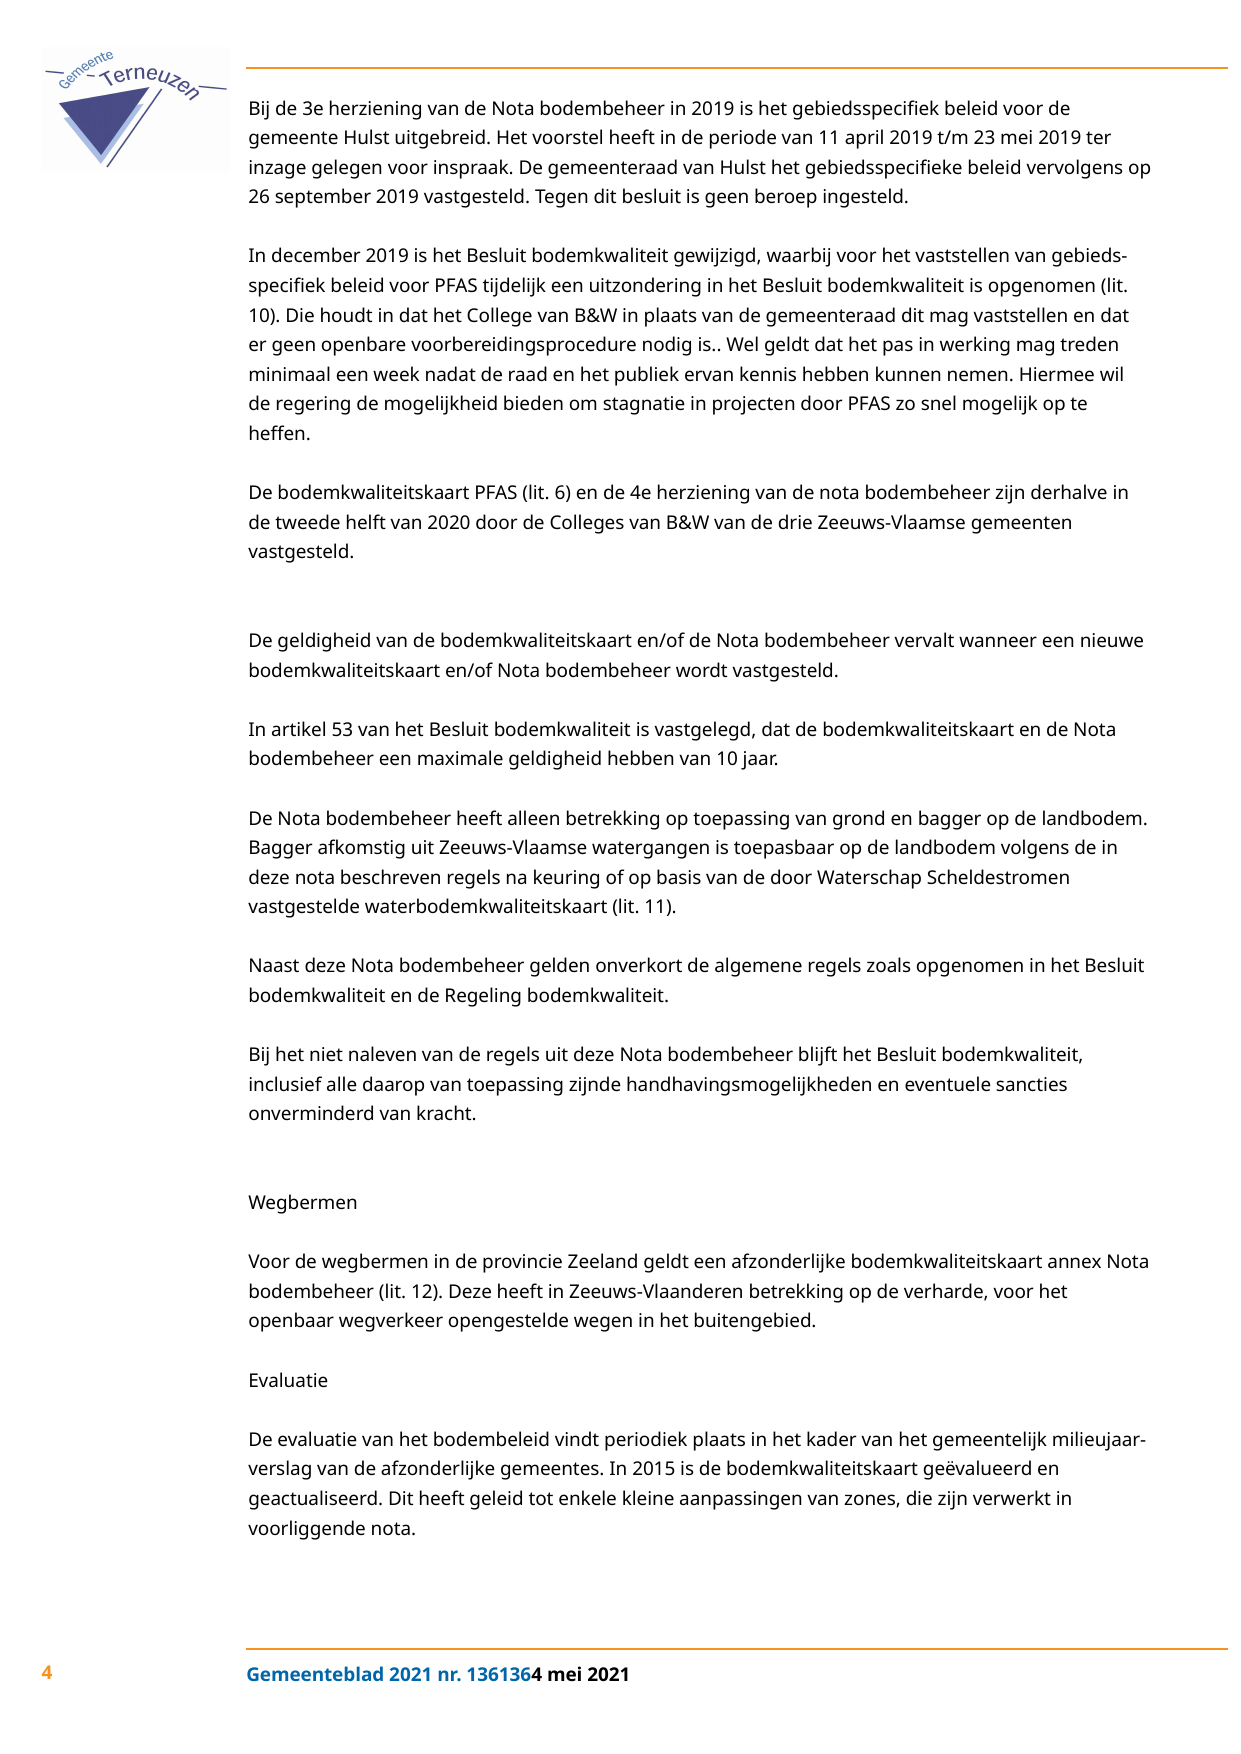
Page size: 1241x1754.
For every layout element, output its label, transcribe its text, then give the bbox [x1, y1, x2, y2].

text Voor de wegbermen in de provincie Zeeland geldt een afzonderlijke bodemkwaliteitskaart annex Nota bodembeheer (lit. 12). Deze heeft in Zeeuws-Vlaanderen betrekking op de verharde, voor het openbaar wegverkeer opengestelde wegen in het buitengebied. [248, 1248, 1152, 1333]
picture [41, 47, 231, 172]
text De bodemkwaliteitskaart PFAS (lit. 6) en de 4e herziening van de nota bodembeheer zijn derhalve in de tweede helft van 2020 door de Colleges van B&W van de drie Zeeuws-Vlaamse gemeenten vastgesteld. [248, 479, 1152, 564]
text Naast deze Nota bodembeheer gelden onverkort de algemene regels zoals opgenomen in het Besluit bodemkwaliteit en de Regeling bodemkwaliteit. [248, 953, 1152, 1008]
text De geldigheid van de bodemkwaliteitskaart en/of de Nota bodembeheer vervalt wanneer een nieuwe bodemkwaliteitskaart en/of Nota bodembeheer wordt vastgesteld. [248, 627, 1152, 683]
text Wegbermen [248, 1189, 1152, 1215]
text In artikel 53 van het Besluit bodemkwaliteit is vastgelegd, dat de bodemkwaliteitskaart en de Nota bodembeheer een maximale geldigheid hebben van 10 jaar. [248, 716, 1152, 771]
text In december 2019 is het Besluit bodemkwaliteit gewijzigd, waarbij voor het vaststellen van gebieds-specifiek beleid voor PFAS tijdelijk een uitzondering in het Besluit bodemkwaliteit is opgenomen (lit. 10). Die houdt in dat het College van B&W in plaats van de gemeenteraad dit mag vaststellen en dat er geen openbare voorbereidingsprocedure nodig is.. Wel geldt dat het pas in werking mag treden minimaal een week nadat de raad en het publiek ervan kennis hebben kunnen nemen. Hiermee wil de regering de mogelijkheid bieden om stagnatie in projecten door PFAS zo snel mogelijk op te heffen. [248, 243, 1152, 446]
text Evaluatie [248, 1367, 1152, 1393]
text Bij het niet naleven van de regels uit deze Nota bodembeheer blijft het Besluit bodemkwaliteit, inclusief alle daarop van toepassing zijnde handhavingsmogelijkheden en eventuele sancties onverminderd van kracht. [248, 1041, 1152, 1126]
text De Nota bodembeheer heeft alleen betrekking op toepassing van grond en bagger op de landbodem. [248, 805, 1152, 831]
text Bij de 3e herziening van de Nota bodembeheer in 2019 is het gebiedsspecifiek beleid voor de gemeente Hulst uitgebreid. Het voorstel heeft in de periode van 11 april 2019 t/m 23 mei 2019 ter inzage gelegen voor inspraak. De gemeenteraad van Hulst het gebiedsspecifieke beleid vervolgens op 26 september 2019 vastgesteld. Tegen dit besluit is geen beroep ingesteld. [248, 95, 1152, 209]
text Bagger afkomstig uit Zeeuws-Vlaamse watergangen is toepasbaar op de landbodem volgens de in deze nota beschreven regels na keuring of op basis van de door Waterschap Scheldestromen vastgestelde waterbodemkwaliteitskaart (lit. 11). [248, 834, 1152, 919]
text De evaluatie van het bodembeleid vindt periodiek plaats in het kader van het gemeentelijk milieujaar-verslag van de afzonderlijke gemeentes. In 2015 is de bodemkwaliteitskaart geëvalueerd en geactualiseerd. Dit heeft geleid tot enkele kleine aanpassingen van zones, die zijn verwerkt in voorliggende nota. [248, 1426, 1152, 1541]
